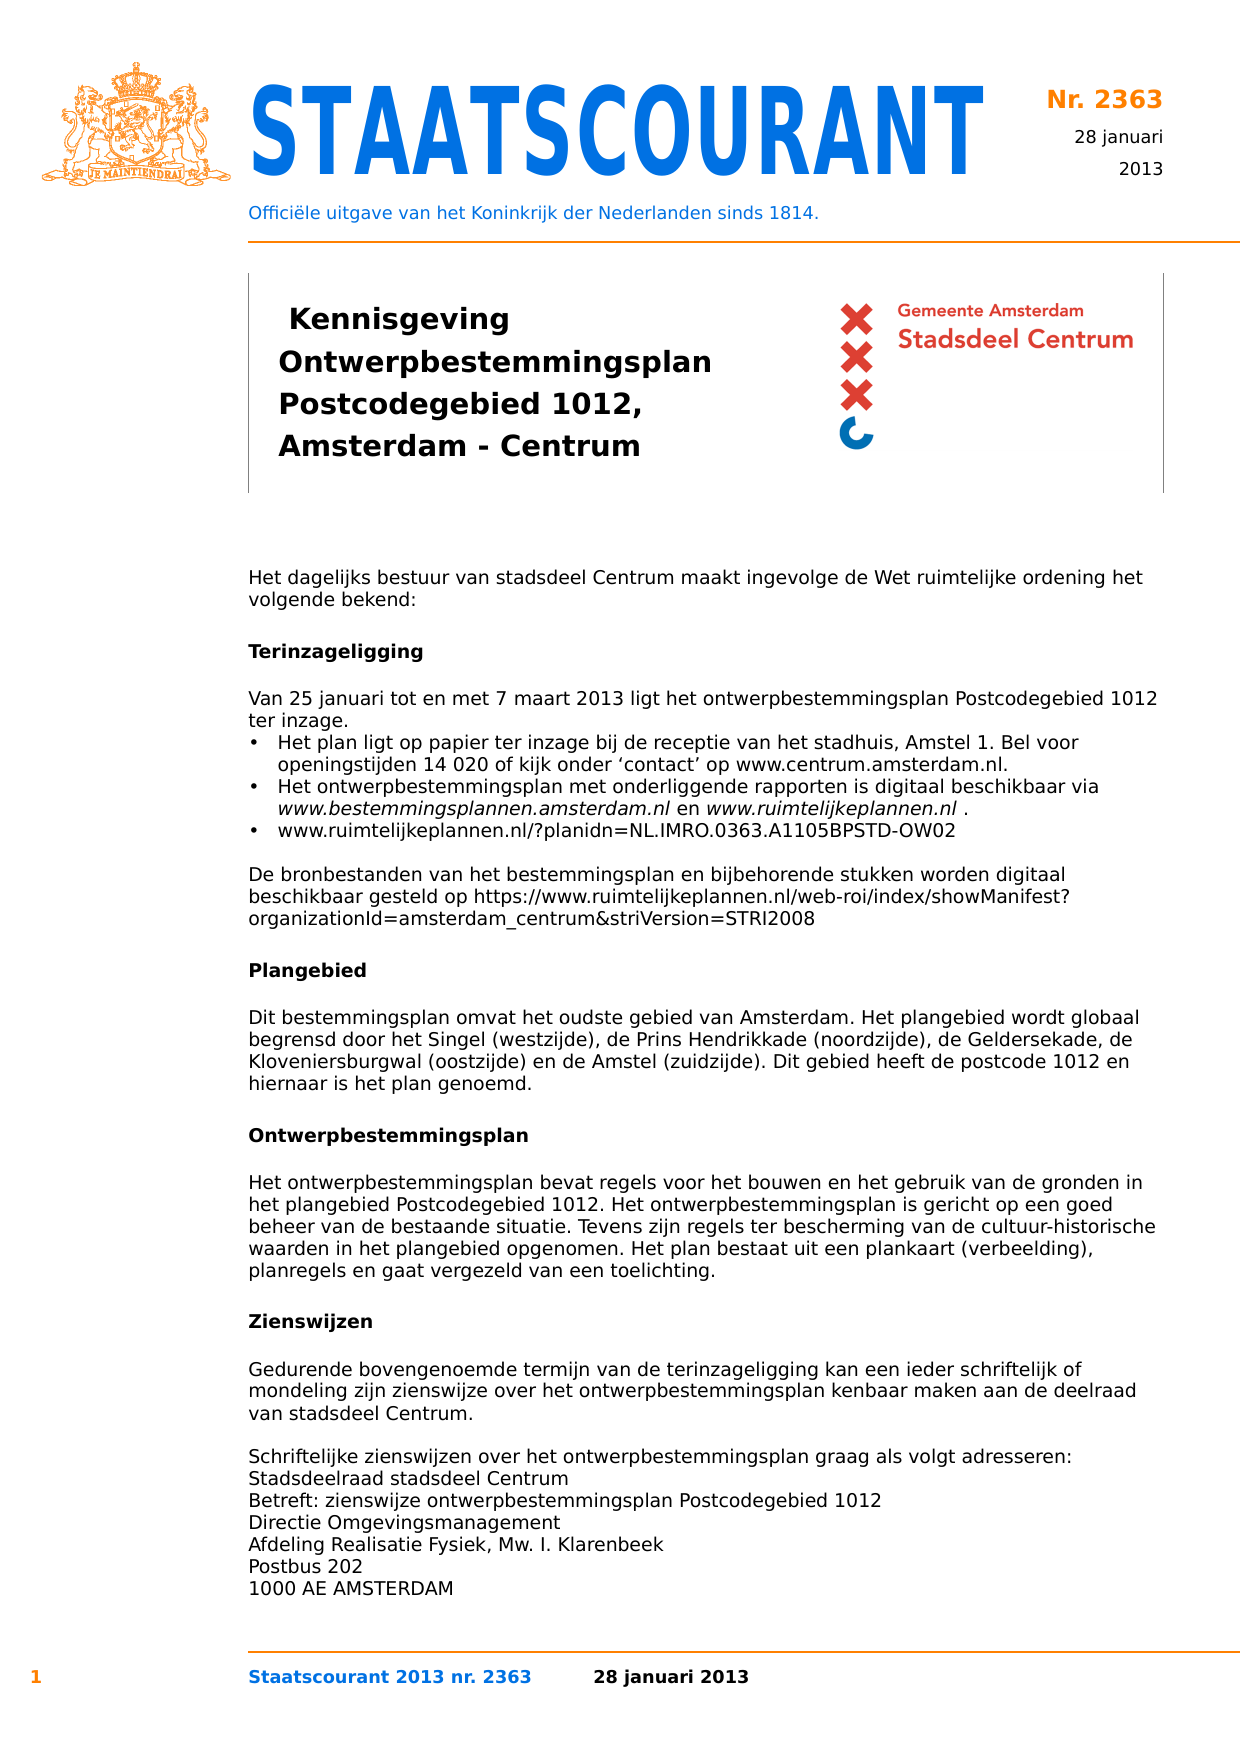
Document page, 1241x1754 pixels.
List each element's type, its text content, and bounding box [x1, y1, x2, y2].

subtitle Plangebied [248, 960, 1163, 982]
text Postbus 202 [248, 1556, 1163, 1578]
text Van 25 januari tot en met 7 maart 2013 ligt het ontwerpbestemmingsplan Postcodegebied 1012 ter inzage. [248, 688, 1163, 732]
text Het ontwerpbestemmingsplan bevat regels voor het bouwen en het gebruik van de gronden in het plangebied Postcodegebied 1012. Het ontwerpbestemmingsplan is gericht op een goed beheer van de bestaande situatie. Tevens zijn regels ter bescherming van de cultuur-historische waarden in het plangebied opgenomen. Het plan bestaat uit een plankaart (verbeelding), planregels en gaat vergezeld van een toelichting. [248, 1172, 1163, 1281]
text 1000 AE AMSTERDAM [248, 1578, 1163, 1600]
text • Het ontwerpbestemmingsplan met onderliggende rapporten is digitaal beschikbaar via www.bestemmingsplannen.amsterdam.nl en www.ruimtelijkeplannen.nl . [248, 776, 1163, 820]
table_cell 28 januari [998, 121, 1240, 153]
subtitle Zienswijzen [248, 1311, 1163, 1333]
table_header [25, 62, 248, 241]
text • www.ruimtelijkeplannen.nl/?planidn=NL.IMRO.0363.A1105BPSTD-OW02 [248, 820, 1163, 842]
text De bronbestanden van het bestemmingsplan en bijbehorende stukken worden digitaal beschikbaar gesteld op https://www.ruimtelijkeplannen.nl/web-roi/index/showManifest?organizationId=amsterdam_centrum&striVersion=STRI2008 [248, 864, 1163, 930]
text Dit bestemmingsplan omvat het oudste gebied van Amsterdam. Het plangebied wordt globaal begrensd door het Singel (westzijde), de Prins Hendrikkade (noordzijde), de Geldersekade, de Kloveniersburgwal (oostzijde) en de Amstel (zuidzijde). Dit gebied heeft de postcode 1012 en hiernaar is het plan genoemd. [248, 1007, 1163, 1094]
table_cell Officiële uitgave van het Koninkrijk der Nederlanden sinds 1814. [248, 203, 1240, 241]
text Schriftelijke zienswijzen over het ontwerpbestemmingsplan graag als volgt adresseren: [248, 1446, 1163, 1468]
text • Het plan ligt op papier ter inzage bij de receptie van het stadhuis, Amstel 1. Bel voor openingstijden 14 020 of kijk onder ‘contact’ op www.centrum.amsterdam.nl. [248, 732, 1163, 776]
picture [41, 62, 231, 186]
text Afdeling Realisatie Fysiek, Mw. I. Klarenbeek [248, 1534, 1163, 1556]
table_header Nr. 2363 [998, 62, 1240, 121]
text Het dagelijks bestuur van stadsdeel Centrum maakt ingevolge de Wet ruimtelijke ordening het volgende bekend: [248, 567, 1163, 611]
picture [838, 302, 1134, 451]
text Betreft: zienswijze ontwerpbestemmingsplan Postcodegebied 1012 [248, 1490, 1163, 1512]
text Directie Omgevingsmanagement [248, 1512, 1163, 1534]
subtitle Ontwerpbestemmingsplan [248, 1124, 1163, 1147]
subtitle Kennisgeving Ontwerpbestemmingsplan Postcodegebied 1012, Amsterdam - Centrum [249, 273, 1163, 493]
text Gedurende bovengenoemde termijn van de terinzageligging kan een ieder schriftelijk of mondeling zijn zienswijze over het ontwerpbestemmingsplan kenbaar maken aan de deelraad van stadsdeel Centrum. [248, 1358, 1163, 1424]
subtitle Terinzageligging [248, 641, 1163, 663]
table_header STAATSCOURANT [248, 62, 998, 203]
text Stadsdeelraad stadsdeel Centrum [248, 1468, 1163, 1490]
table_cell 2013 [998, 153, 1240, 203]
